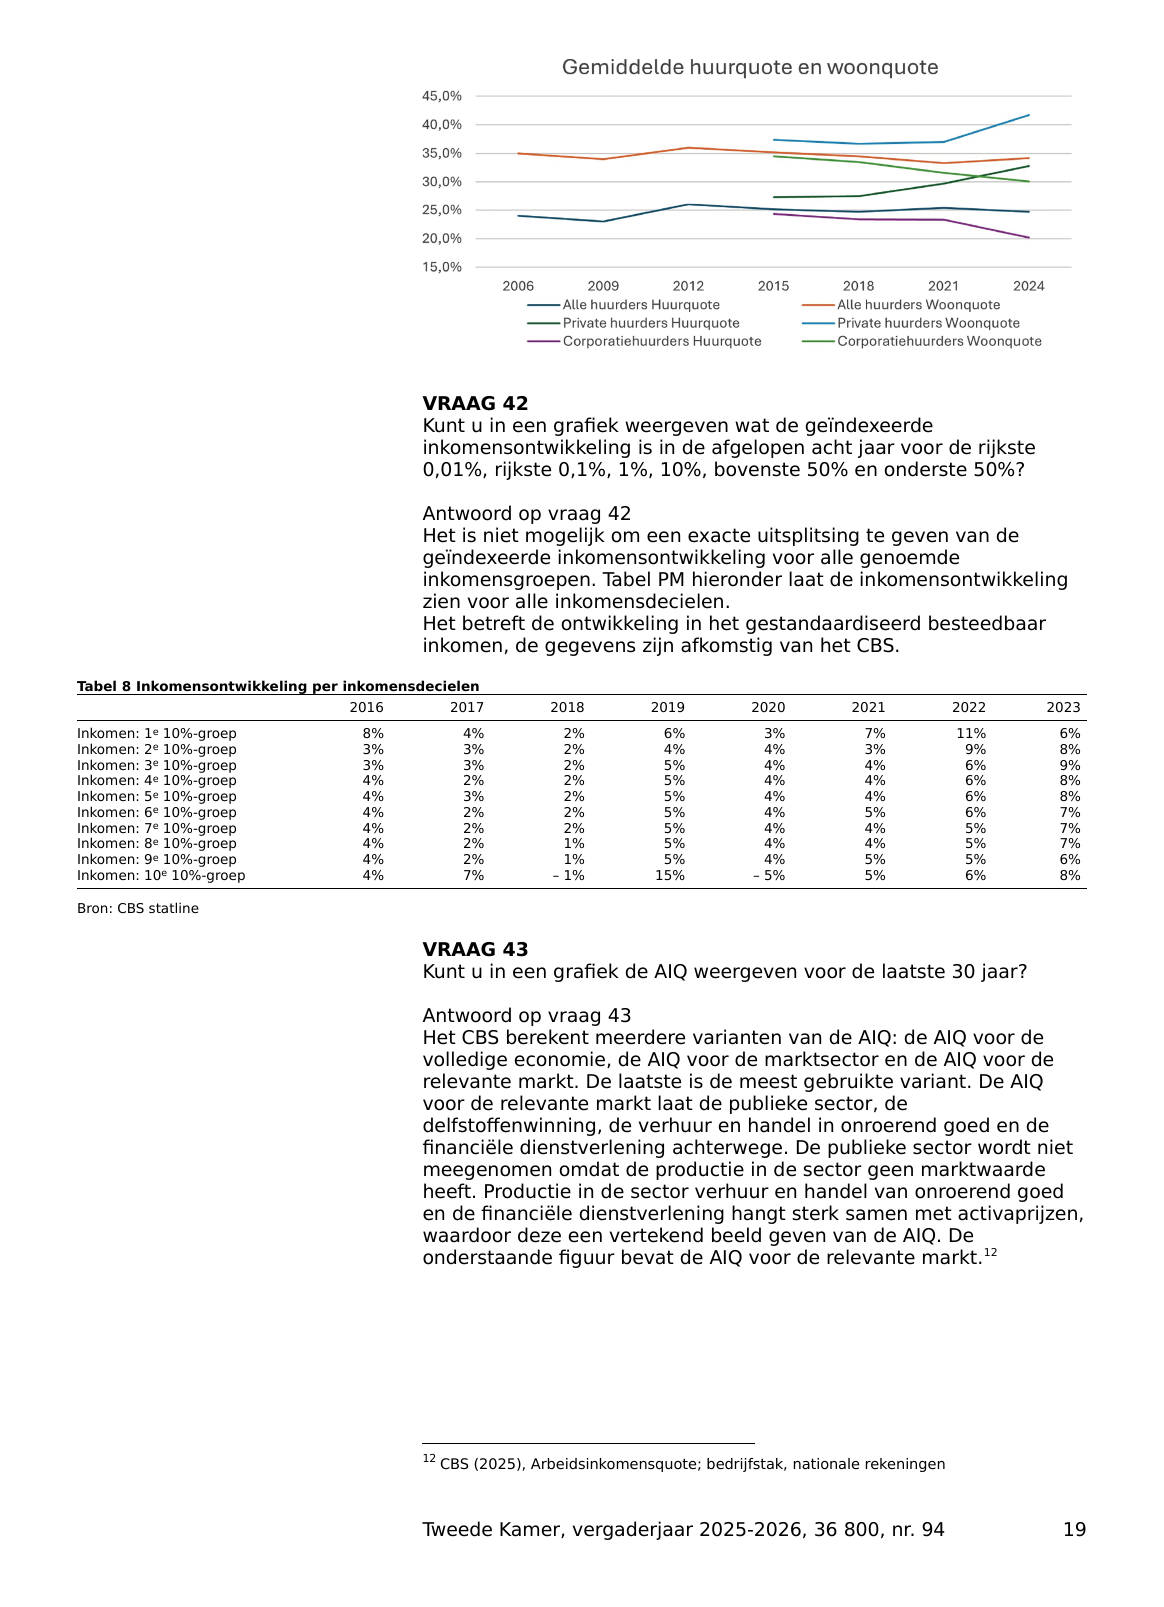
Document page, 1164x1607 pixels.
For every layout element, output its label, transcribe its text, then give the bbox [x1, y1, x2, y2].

table_cell 2% [490, 758, 591, 773]
table_cell 4% [289, 789, 390, 805]
table_cell Inkomen: 3e 10%-groep [77, 758, 289, 773]
table_cell 7% [992, 836, 1087, 852]
table_cell 4% [289, 868, 390, 888]
table_cell 6% [892, 805, 992, 820]
table_cell 6% [892, 789, 992, 805]
table_cell Inkomen: 4e 10%-groep [77, 773, 289, 789]
table_cell 5% [591, 773, 691, 789]
table_cell 2018 [490, 695, 591, 720]
table_cell 8% [992, 789, 1087, 805]
table_cell Inkomen: 2e 10%-groep [77, 742, 289, 757]
table_cell 4% [691, 805, 791, 820]
table_cell 5% [892, 820, 992, 836]
text Kunt u in een grafiek weergeven wat de geïndexeerde inkomensontwikkeling is in de afgelopen acht jaar voor de rijkste 0,01%, rijkste 0,1%, 1%, 10%, bovenste 50% en onderste 50%? [422, 414, 1087, 481]
table_cell 4% [791, 758, 892, 773]
table_cell 5% [892, 836, 992, 852]
table_cell 5% [591, 758, 691, 773]
text VRAAG 42 [422, 393, 1087, 414]
table_cell Bron: CBS statline [77, 889, 1087, 917]
table_cell 8% [289, 721, 390, 742]
table_cell 7% [390, 868, 490, 888]
table_cell 4% [289, 820, 390, 836]
table_cell 3% [390, 789, 490, 805]
table_cell 2% [490, 742, 591, 757]
table_cell Inkomen: 1e 10%-groep [77, 721, 289, 742]
table_cell 4% [691, 742, 791, 757]
table_cell 4% [791, 789, 892, 805]
table_cell 1% [490, 836, 591, 852]
table_cell 15% [591, 868, 691, 888]
table_cell 2019 [591, 695, 691, 720]
table_cell 2% [490, 721, 591, 742]
table_cell 1% [490, 852, 591, 868]
table_cell 2% [390, 836, 490, 852]
table_cell – 1% [490, 868, 591, 888]
table_cell Inkomen: 10e 10%-groep [77, 868, 289, 888]
table_cell 9% [992, 758, 1087, 773]
text Het is niet mogelijk om een exacte uitsplitsing te geven van de geïndexeerde inkomensontwikkeling voor alle genoemde inkomensgroepen. Tabel PM hieronder laat de inkomensontwikkeling zien voor alle inkomensdecielen. [422, 525, 1087, 613]
table_cell 4% [691, 852, 791, 868]
table_cell Inkomen: 7e 10%-groep [77, 820, 289, 836]
table_cell 5% [591, 836, 691, 852]
picture [422, 59, 1072, 349]
text Antwoord op vraag 42 [422, 503, 1087, 525]
table_cell 9% [892, 742, 992, 757]
table_cell 6% [892, 868, 992, 888]
table_cell Inkomen: 9e 10%-groep [77, 852, 289, 868]
table_cell 4% [791, 836, 892, 852]
table_cell Inkomen: 8e 10%-groep [77, 836, 289, 852]
table_cell 5% [591, 789, 691, 805]
table_cell 2% [490, 805, 591, 820]
table_cell 4% [691, 820, 791, 836]
text Antwoord op vraag 43 [422, 1005, 1087, 1027]
table_cell 6% [992, 852, 1087, 868]
table_cell 4% [691, 773, 791, 789]
table_cell 7% [791, 721, 892, 742]
table_cell 8% [992, 773, 1087, 789]
table_cell 2023 [992, 695, 1087, 720]
table_cell 5% [591, 805, 691, 820]
table_cell 2016 [289, 695, 390, 720]
table_cell 3% [289, 742, 390, 757]
text Het CBS berekent meerdere varianten van de AIQ: de AIQ voor de volledige economie, de AIQ voor de marktsector en de AIQ voor de relevante markt. De laatste is de meest gebruikte variant. De AIQ voor de relevante markt laat de publieke sector, de delfstoffenwinning, de verhuur en handel in onroerend goed en de financiële dienstverlening achterwege. De publieke sector wordt niet meegenomen omdat de productie in de sector geen marktwaarde heeft. Productie in de sector verhuur en handel van onroerend goed en de financiële dienstverlening hangt sterk samen met activaprijzen, waardoor deze een vertekend beeld geven van de AIQ. De onderstaande figuur bevat de AIQ voor de relevante markt. [422, 1027, 1087, 1269]
table_cell – 5% [691, 868, 791, 888]
table_cell 2017 [390, 695, 490, 720]
text VRAAG 43 [422, 939, 1087, 961]
table_cell 8% [992, 742, 1087, 757]
text CBS (2025), Arbeidsinkomensquote; bedrijfstak, nationale rekeningen [422, 1452, 1087, 1474]
table_cell 4% [691, 758, 791, 773]
table_cell 2% [490, 789, 591, 805]
table_cell 2% [390, 820, 490, 836]
table_cell 5% [892, 852, 992, 868]
table_cell 5% [791, 852, 892, 868]
table_cell 7% [992, 820, 1087, 836]
table_cell 4% [289, 852, 390, 868]
table_cell 6% [892, 758, 992, 773]
table_cell 5% [591, 852, 691, 868]
table_cell 2022 [892, 695, 992, 720]
table_cell 4% [289, 805, 390, 820]
table_cell 4% [691, 789, 791, 805]
table_cell 4% [591, 742, 691, 757]
table_cell 2% [490, 773, 591, 789]
table_cell 3% [289, 758, 390, 773]
table_cell 5% [591, 820, 691, 836]
table_header Tabel 8 Inkomensontwikkeling per inkomensdecielen [77, 679, 1087, 694]
table_cell 7% [992, 805, 1087, 820]
table_cell Inkomen: 6e 10%-groep [77, 805, 289, 820]
table_cell 2% [490, 820, 591, 836]
text Kunt u in een grafiek de AIQ weergeven voor de laatste 30 jaar? [422, 961, 1087, 983]
table_cell 6% [892, 773, 992, 789]
table_cell 2% [390, 805, 490, 820]
table_cell 3% [390, 758, 490, 773]
table_cell 2% [390, 852, 490, 868]
table_cell 11% [892, 721, 992, 742]
table_cell Inkomen: 5e 10%-groep [77, 789, 289, 805]
table_cell 4% [289, 836, 390, 852]
table_cell 3% [390, 742, 490, 757]
table_cell 4% [691, 836, 791, 852]
table_cell 6% [591, 721, 691, 742]
table_cell 6% [992, 721, 1087, 742]
table_cell 5% [791, 868, 892, 888]
text Het betreft de ontwikkeling in het gestandaardiseerd besteedbaar inkomen, de gegevens zijn afkomstig van het CBS. [422, 613, 1087, 657]
table_cell 2% [390, 773, 490, 789]
table_cell 2021 [791, 695, 892, 720]
table_cell 4% [791, 773, 892, 789]
table_cell 4% [289, 773, 390, 789]
table_cell 4% [791, 820, 892, 836]
table_cell 4% [390, 721, 490, 742]
table_cell 5% [791, 805, 892, 820]
table_cell [77, 695, 289, 720]
table_cell 8% [992, 868, 1087, 888]
table_cell 3% [791, 742, 892, 757]
table_cell 3% [691, 721, 791, 742]
table_cell 2020 [691, 695, 791, 720]
